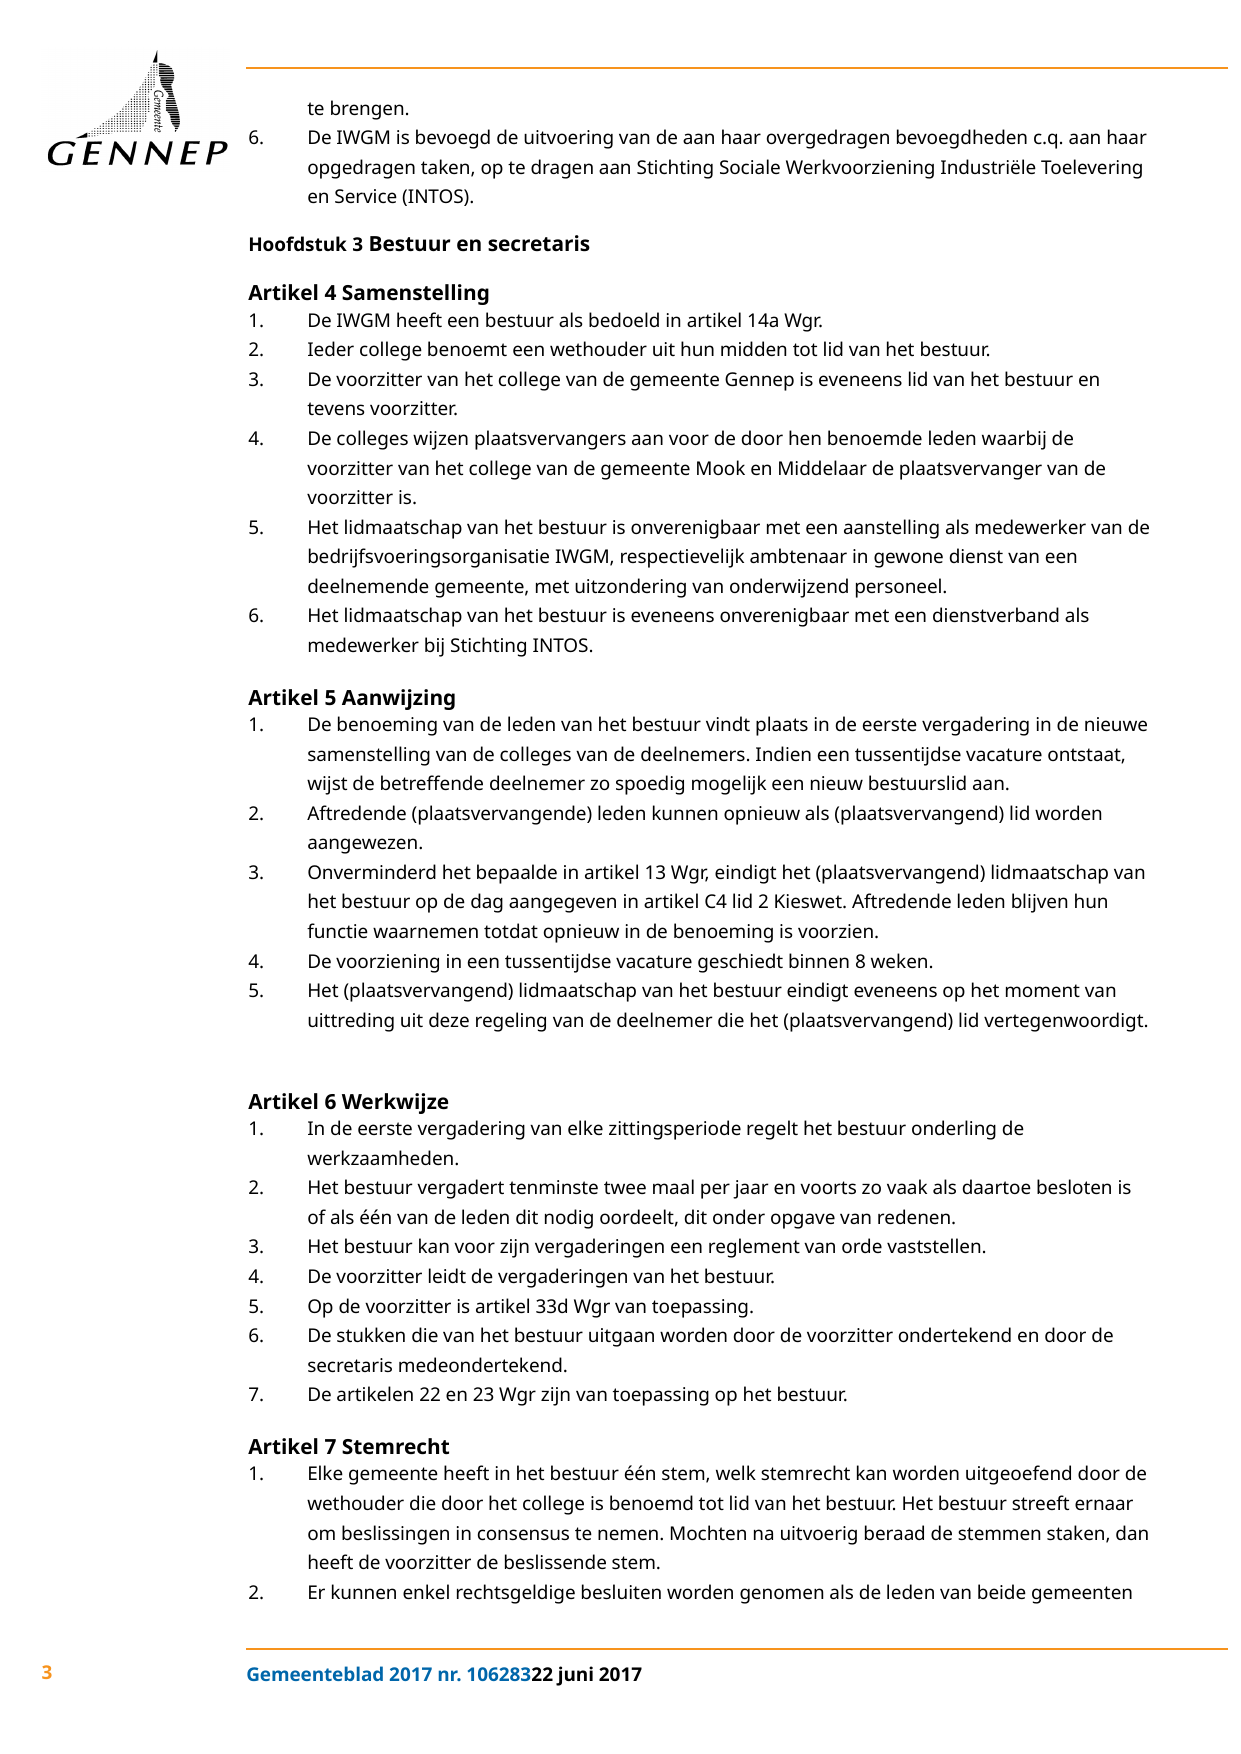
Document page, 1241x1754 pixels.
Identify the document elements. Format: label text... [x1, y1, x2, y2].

list De artikelen 22 en 23 Wgr zijn van toepassing op het bestuur. [248, 1382, 1152, 1407]
text Artikel 7 Stemrecht [248, 1432, 1152, 1461]
list te brengen. [248, 95, 1152, 121]
list Onverminderd het bepaalde in artikel 13 Wgr, eindigt het (plaatsvervangend) lidmaatschap van het bestuur op de dag aangegeven in artikel C4 lid 2 Kieswet. Aftredende leden blijven hun functie waarnemen totdat opnieuw in de benoeming is voorzien. [248, 859, 1152, 944]
list In de eerste vergadering van elke zittingsperiode regelt het bestuur onderling de werkzaamheden. [248, 1115, 1152, 1171]
list Het bestuur kan voor zijn vergaderingen een reglement van orde vaststellen. [248, 1234, 1152, 1259]
list Het bestuur vergadert tenminste twee maal per jaar en voorts zo vaak als daartoe besloten is of als één van de leden dit nodig oordeelt, dit onder opgave van redenen. [248, 1174, 1152, 1230]
list Elke gemeente heeft in het bestuur één stem, welk stemrecht kan worden uitgeoefend door de wethouder die door het college is benoemd tot lid van het bestuur. Het bestuur streeft ernaar om beslissingen in consensus te nemen. Mochten na uitvoerig beraad de stemmen staken, dan heeft de voorzitter de beslissende stem. [248, 1461, 1152, 1575]
list Het (plaatsvervangend) lidmaatschap van het bestuur eindigt eveneens op het moment van uittreding uit deze regeling van de deelnemer die het (plaatsvervangend) lid vertegenwoordigt. [248, 977, 1152, 1033]
list De stukken die van het bestuur uitgaan worden door de voorzitter ondertekend en door de secretaris medeondertekend. [248, 1322, 1152, 1378]
list De IWGM is bevoegd de uitvoering van de aan haar overgedragen bevoegdheden c.q. aan haar opgedragen taken, op te dragen aan Stichting Sociale Werkvoorziening Industriële Toelevering en Service (INTOS). [248, 124, 1152, 209]
list De IWGM heeft een bestuur als bedoeld in artikel 14a Wgr. [248, 307, 1152, 333]
list Er kunnen enkel rechtsgeldige besluiten worden genomen als de leden van beide gemeenten [248, 1579, 1152, 1604]
list Ieder college benoemt een wethouder uit hun midden tot lid van het bestuur. [248, 336, 1152, 362]
list Op de voorzitter is artikel 33d Wgr van toepassing. [248, 1293, 1152, 1319]
list De voorzitter van het college van de gemeente Gennep is eveneens lid van het bestuur en tevens voorzitter. [248, 366, 1152, 421]
list De benoeming van de leden van het bestuur vindt plaats in de eerste vergadering in de nieuwe samenstelling van de colleges van de deelnemers. Indien een tussentijdse vacature ontstaat, wijst de betreffende deelnemer zo spoedig mogelijk een nieuw bestuurslid aan. [248, 711, 1152, 796]
list Het lidmaatschap van het bestuur is eveneens onverenigbaar met een dienstverband als medewerker bij Stichting INTOS. [248, 603, 1152, 658]
text Hoofdstuk 3 Bestuur en secretaris [248, 229, 1152, 258]
list Aftredende (plaatsvervangende) leden kunnen opnieuw als (plaatsvervangend) lid worden aangewezen. [248, 800, 1152, 855]
list De voorzitter leidt de vergaderingen van het bestuur. [248, 1263, 1152, 1289]
list Het lidmaatschap van het bestuur is onverenigbaar met een aanstelling als medewerker van de bedrijfsvoeringsorganisatie IWGM, respectievelijk ambtenaar in gewone dienst van een deelnemende gemeente, met uitzondering van onderwijzend personeel. [248, 514, 1152, 599]
list De colleges wijzen plaatsvervangers aan voor de door hen benoemde leden waarbij de voorzitter van het college van de gemeente Mook en Middelaar de plaatsvervanger van de voorzitter is. [248, 425, 1152, 510]
text Artikel 6 Werkwijze [248, 1087, 1152, 1115]
list De voorziening in een tussentijdse vacature geschiedt binnen 8 weken. [248, 948, 1152, 973]
picture [41, 47, 231, 172]
text Artikel 4 Samenstelling [248, 278, 1152, 307]
text Artikel 5 Aanwijzing [248, 683, 1152, 711]
